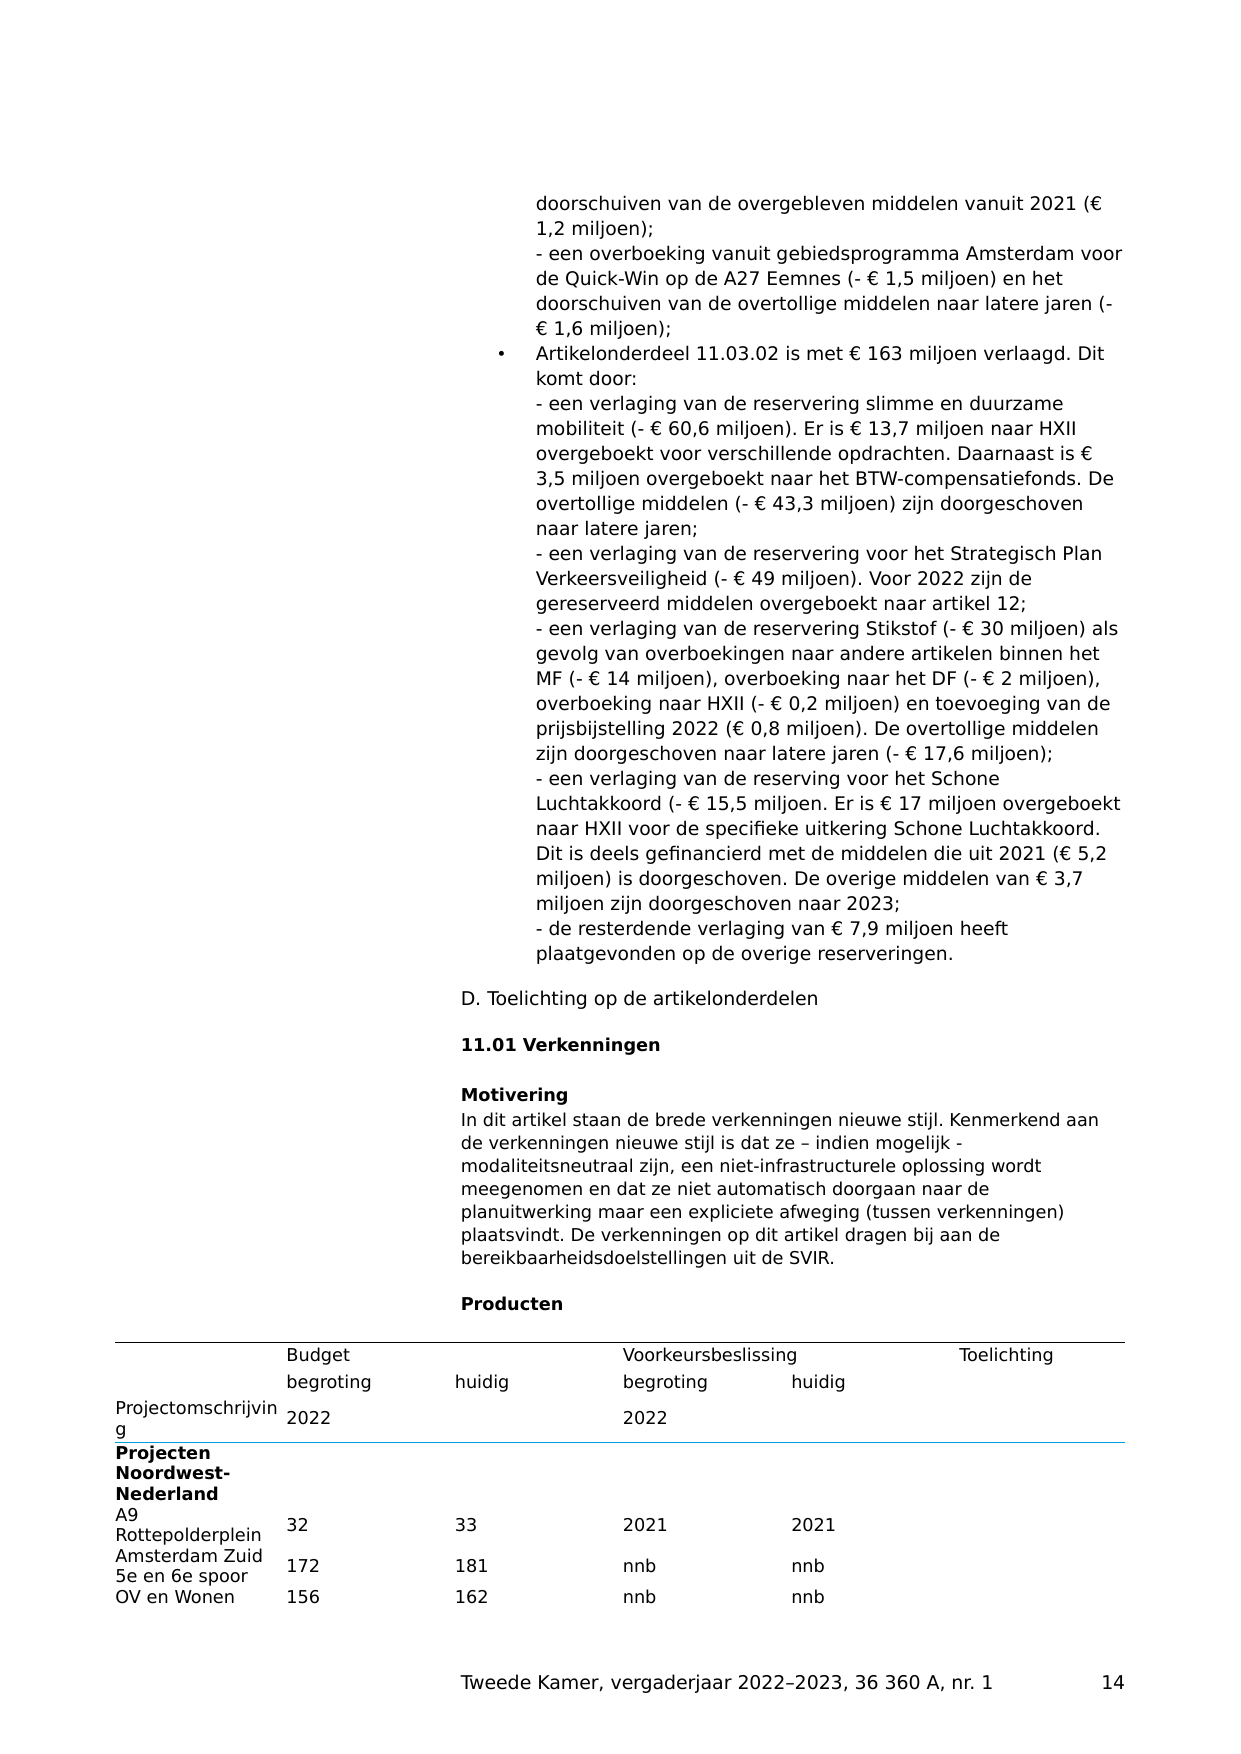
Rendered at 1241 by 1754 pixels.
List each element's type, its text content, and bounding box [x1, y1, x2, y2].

title D. Toelichting op de artikelonderdelen [461, 988, 1125, 1010]
table_cell [956, 1369, 1125, 1395]
table_cell nnb [620, 1546, 788, 1587]
table_cell Amsterdam Zuid 5e en 6e spoor [115, 1546, 283, 1587]
table_header Tabel 7 Projectoverzicht behorende bij 11.01: Verkenningen (bedragen x € 1 miljoen) [115, 1317, 1125, 1342]
table_cell Toelichting [956, 1343, 1125, 1369]
table_cell 32 [283, 1505, 452, 1546]
table_cell nnb [620, 1587, 788, 1608]
list - een overboeking vanuit gebiedsprogramma Amsterdam voor de Quick-Win op de A27 Eemnes (- € 1,5 miljoen) en het doorschuiven van de overtollige middelen naar latere jaren (- € 1,6 miljoen); [498, 241, 1125, 341]
table_cell A9 Rottepolderplein [115, 1505, 283, 1546]
table_cell 181 [452, 1546, 620, 1587]
table_cell [788, 1443, 956, 1504]
list doorschuiven van de overgebleven middelen vanuit 2021 (€ 1,2 miljoen); [498, 191, 1125, 241]
table_cell huidig [788, 1369, 956, 1395]
list - een verlaging van de reservering Stikstof (- € 30 miljoen) als gevolg van overboekingen naar andere artikelen binnen het MF (- € 14 miljoen), overboeking naar het DF (- € 2 miljoen), overboeking naar HXII (- € 0,2 miljoen) en toevoeging van de prijsbijstelling 2022 (€ 0,8 miljoen). De overtollige middelen zijn doorgeschoven naar latere jaren (- € 17,6 miljoen); [498, 616, 1125, 766]
table_cell 2022 [283, 1395, 452, 1442]
table_cell Voorkeursbeslissing [620, 1343, 956, 1369]
list Artikelonderdeel 11.03.02 is met € 163 miljoen verlaagd. Dit komt door: [498, 341, 1125, 391]
table_cell nnb [788, 1546, 956, 1587]
text 11.01 Verkenningen [461, 1033, 1125, 1056]
table_cell nnb [788, 1587, 956, 1608]
table_cell 2021 [788, 1505, 956, 1546]
table_cell [956, 1395, 1125, 1442]
list - een verlaging van de reservering slimme en duurzame mobiliteit (- € 60,6 miljoen). Er is € 13,7 miljoen naar HXII overgeboekt voor verschillende opdrachten. Daarnaast is € 3,5 miljoen overgeboekt naar het BTW-compensatiefonds. De overtollige middelen (- € 43,3 miljoen) zijn doorgeschoven naar latere jaren; [498, 391, 1125, 541]
table_cell 162 [452, 1587, 620, 1608]
table_cell begroting [283, 1369, 452, 1395]
table_cell Budget [283, 1343, 620, 1369]
table_cell [620, 1443, 788, 1504]
table_cell [452, 1443, 620, 1504]
list - een verlaging van de reserving voor het Schone Luchtakkoord (- € 15,5 miljoen. Er is € 17 miljoen overgeboekt naar HXII voor de specifieke uitkering Schone Luchtakkoord. Dit is deels gefinancierd met de middelen die uit 2021 (€ 5,2 miljoen) is doorgeschoven. De overige middelen van € 3,7 miljoen zijn doorgeschoven naar 2023; [498, 766, 1125, 916]
table_cell [283, 1443, 452, 1504]
table_cell 156 [283, 1587, 452, 1608]
table_cell 33 [452, 1505, 620, 1546]
table_cell Projecten Noordwest-Nederland [115, 1443, 283, 1504]
table_cell 2021 [620, 1505, 788, 1546]
table_cell Projectomschrijving [115, 1395, 283, 1442]
table_cell [956, 1546, 1125, 1587]
table_cell [956, 1443, 1125, 1504]
table_cell [956, 1505, 1125, 1546]
text In dit artikel staan de brede verkenningen nieuwe stijl. Kenmerkend aan de verkenningen nieuwe stijl is dat ze – indien mogelijk - modaliteitsneutraal zijn, een niet-infrastructurele oplossing wordt meegenomen en dat ze niet automatisch doorgaan naar de planuitwerking maar een expliciete afweging (tussen verkenningen) plaatsvindt. De verkenningen op dit artikel dragen bij aan de bereikbaarheidsdoelstellingen uit de SVIR. [461, 1108, 1125, 1269]
table_cell [788, 1395, 956, 1442]
table_cell 172 [283, 1546, 452, 1587]
table_cell begroting [620, 1369, 788, 1395]
text Motivering [461, 1083, 1125, 1106]
list - de resterdende verlaging van € 7,9 miljoen heeft plaatgevonden op de overige reserveringen. [498, 916, 1125, 966]
table_cell [115, 1369, 283, 1395]
table_cell huidig [452, 1369, 620, 1395]
table_cell [452, 1395, 620, 1442]
table_cell [956, 1587, 1125, 1608]
table_cell 2022 [620, 1395, 788, 1442]
text Producten [461, 1292, 1125, 1314]
table_cell OV en Wonen [115, 1587, 283, 1608]
table_cell [115, 1343, 283, 1369]
list - een verlaging van de reservering voor het Strategisch Plan Verkeersveiligheid (- € 49 miljoen). Voor 2022 zijn de gereserveerd middelen overgeboekt naar artikel 12; [498, 541, 1125, 616]
